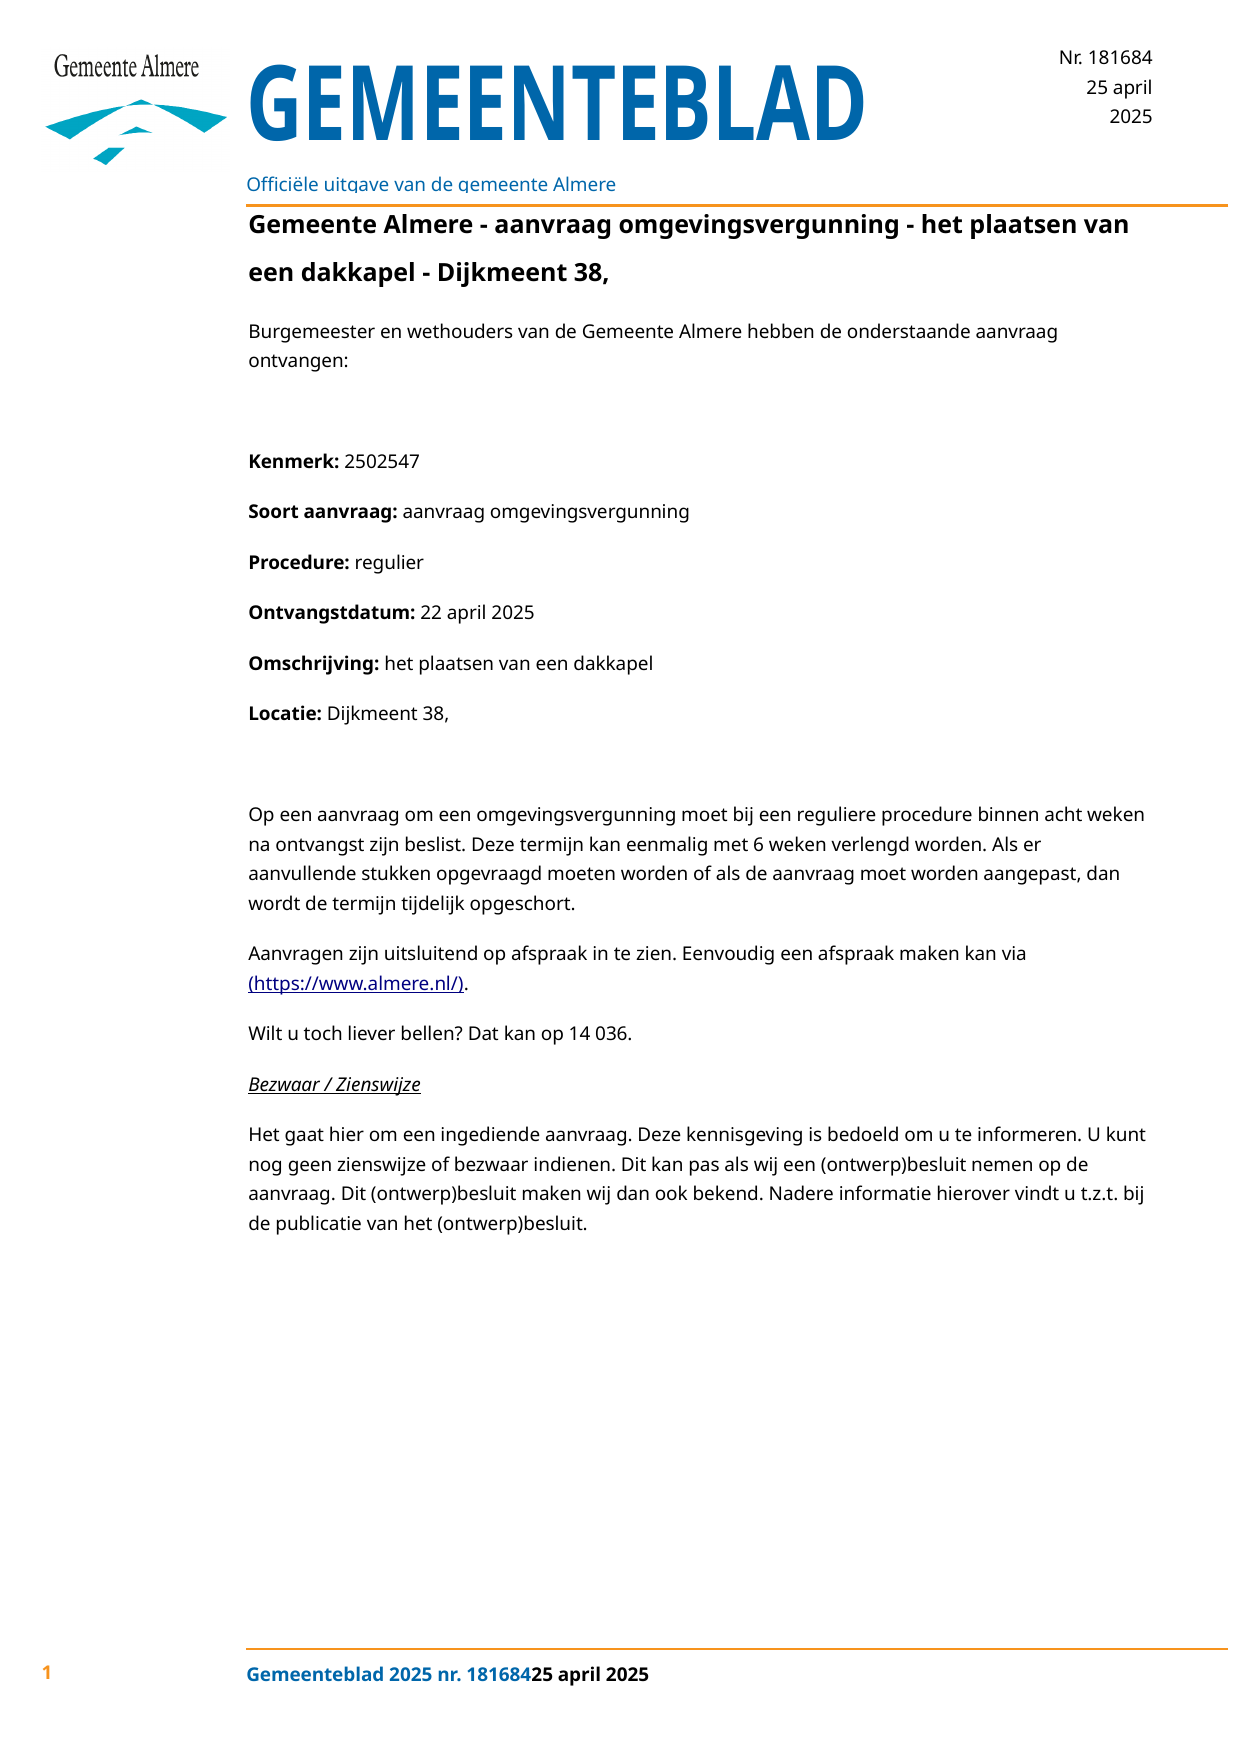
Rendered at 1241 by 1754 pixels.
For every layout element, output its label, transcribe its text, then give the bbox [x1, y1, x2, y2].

text Locatie: Dijkmeent 38, [248, 700, 1152, 726]
text Omschrijving: het plaatsen van een dakkapel [248, 650, 1152, 676]
text Wilt u toch liever bellen? Dat kan op 14 036. [248, 1020, 1152, 1046]
text Aanvragen zijn uitsluitend op afspraak in te zien. Eenvoudig een afspraak maken kan via (https://www.almere.nl/). [248, 940, 1152, 996]
text Soort aanvraag: aanvraag omgevingsvergunning [248, 499, 1152, 524]
text Gemeente Almere - aanvraag omgevingsvergunning - het plaatsen van een dakkapel - Dijkmeent 38, [248, 207, 1152, 288]
text Bezwaar / Zienswijze [248, 1071, 1152, 1097]
text Op een aanvraag om een omgevingsvergunning moet bij een reguliere procedure binnen acht weken na ontvangst zijn beslist. Deze termijn kan eenmalig met 6 weken verlengd worden. Als er aanvullende stukken opgevraagd moeten worden of als de aanvraag moet worden aangepast, dan wordt de termijn tijdelijk opgeschort. [248, 801, 1152, 916]
picture [41, 47, 231, 172]
text Het gaat hier om een ingediende aanvraag. Deze kennisgeving is bedoeld om u te informeren. U kunt nog geen zienswijze of bezwaar indienen. Dit kan pas als wij een (ontwerp)besluit nemen op de aanvraag. Dit (ontwerp)besluit maken wij dan ook bekend. Nadere informatie hierover vindt u t.z.t. bij de publicatie van het (ontwerp)besluit. [248, 1121, 1152, 1236]
text Procedure: regulier [248, 549, 1152, 575]
text Kenmerk: 2502547 [248, 448, 1152, 474]
text Ontvangstdatum: 22 april 2025 [248, 599, 1152, 625]
text Burgemeester en wethouders van de Gemeente Almere hebben de onderstaande aanvraag ontvangen: [248, 318, 1152, 373]
